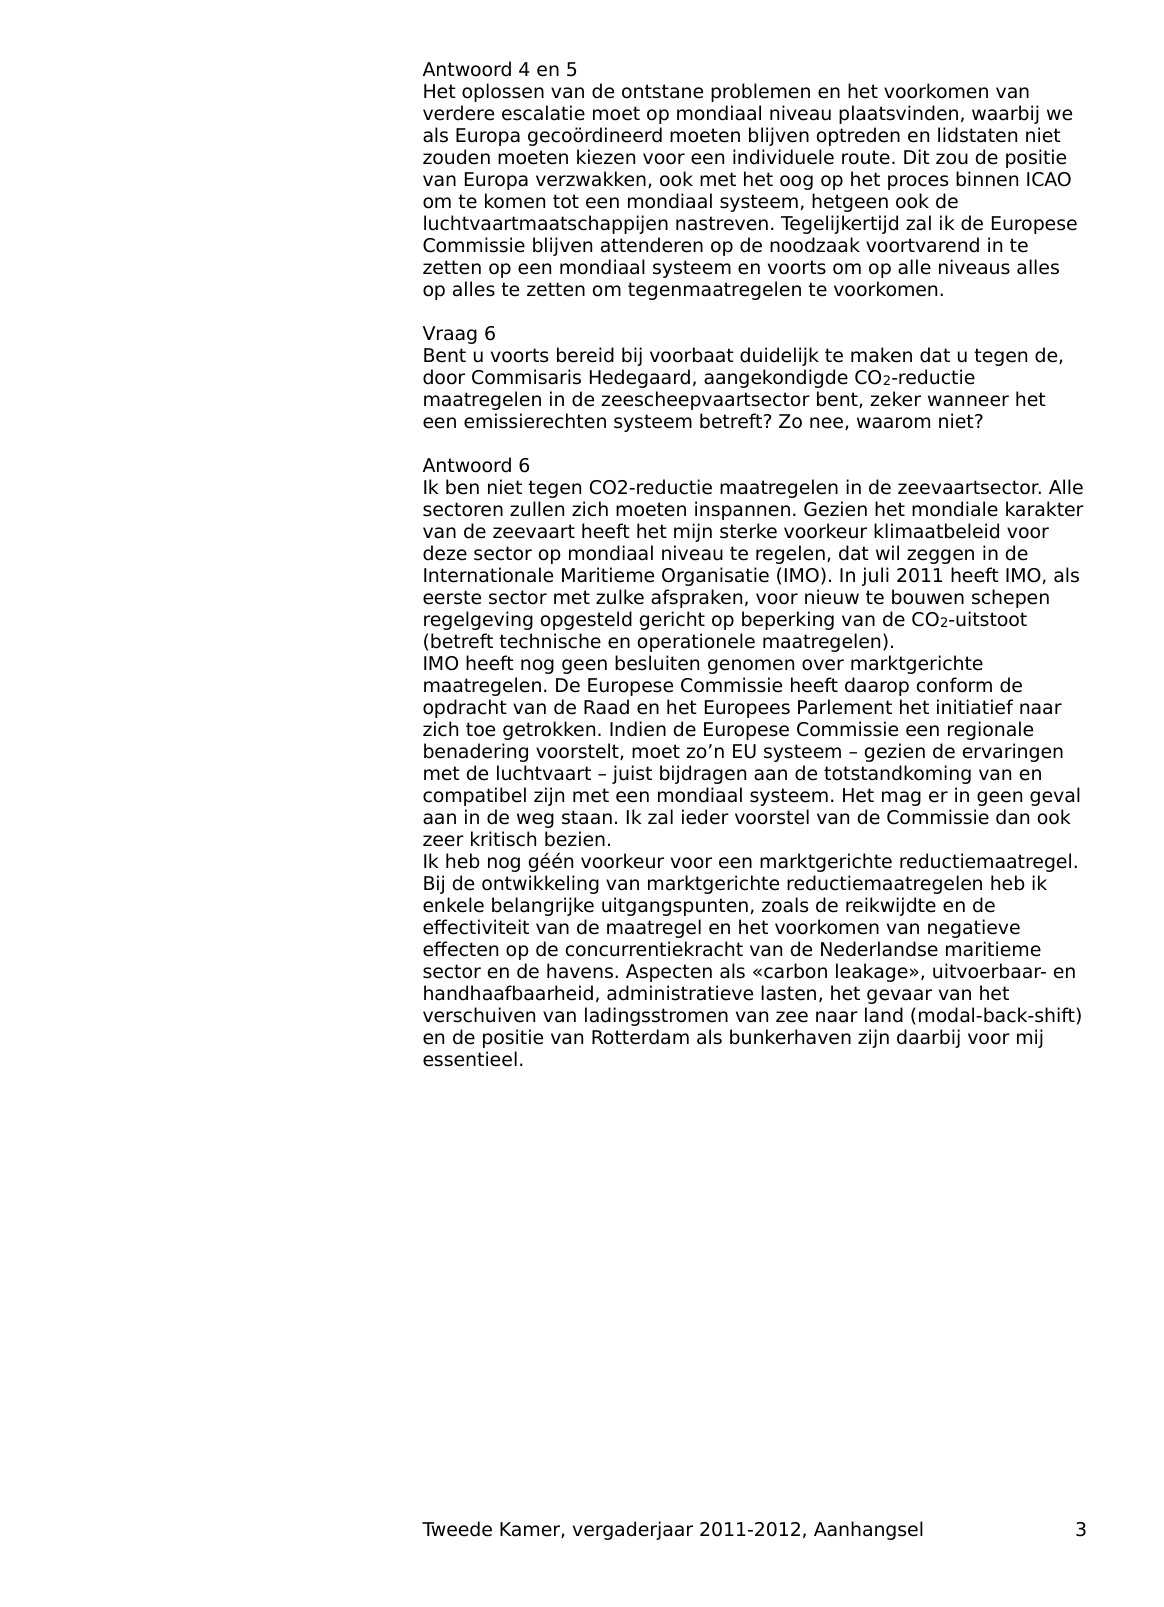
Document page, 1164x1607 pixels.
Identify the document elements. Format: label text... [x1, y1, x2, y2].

text Vraag 6 [422, 323, 1087, 345]
text Het oplossen van de ontstane problemen en het voorkomen van verdere escalatie moet op mondiaal niveau plaatsvinden, waarbij we als Europa gecoördineerd moeten blijven optreden en lidstaten niet zouden moeten kiezen voor een individuele route. Dit zou de positie van Europa verzwakken, ook met het oog op het proces binnen ICAO om te komen tot een mondiaal systeem, hetgeen ook de luchtvaartmaatschappijen nastreven. Tegelijkertijd zal ik de Europese Commissie blijven attenderen op de noodzaak voortvarend in te zetten op een mondiaal systeem en voorts om op alle niveaus alles op alles te zetten om tegenmaatregelen te voorkomen. [422, 81, 1087, 301]
text IMO heeft nog geen besluiten genomen over marktgerichte maatregelen. De Europese Commissie heeft daarop conform de opdracht van de Raad en het Europees Parlement het initiatief naar zich toe getrokken. Indien de Europese Commissie een regionale benadering voorstelt, moet zo’n EU systeem – gezien de ervaringen met de luchtvaart – juist bijdragen aan de totstandkoming van en compatibel zijn met een mondiaal systeem. Het mag er in geen geval aan in de weg staan. Ik zal ieder voorstel van de Commissie dan ook zeer kritisch bezien. [422, 653, 1087, 851]
text Bent u voorts bereid bij voorbaat duidelijk te maken dat u tegen de, door Commisaris Hedegaard, aangekondigde CO2-reductie maatregelen in de zeescheepvaartsector bent, zeker wanneer het een emissierechten systeem betreft? Zo nee, waarom niet? [422, 345, 1087, 433]
text Ik ben niet tegen CO2-reductie maatregelen in de zeevaartsector. Alle sectoren zullen zich moeten inspannen. Gezien het mondiale karakter van de zeevaart heeft het mijn sterke voorkeur klimaatbeleid voor deze sector op mondiaal niveau te regelen, dat wil zeggen in de Internationale Maritieme Organisatie (IMO). In juli 2011 heeft IMO, als eerste sector met zulke afspraken, voor nieuw te bouwen schepen regelgeving opgesteld gericht op beperking van de CO2-uitstoot (betreft technische en operationele maatregelen). [422, 477, 1087, 653]
text Ik heb nog géén voorkeur voor een marktgerichte reductiemaatregel. Bij de ontwikkeling van marktgerichte reductiemaatregelen heb ik enkele belangrijke uitgangspunten, zoals de reikwijdte en de effectiviteit van de maatregel en het voorkomen van negatieve effecten op de concurrentiekracht van de Nederlandse maritieme sector en de havens. Aspecten als «carbon leakage», uitvoerbaar- en handhaafbaarheid, administratieve lasten, het gevaar van het verschuiven van ladingsstromen van zee naar land (modal-back-shift) en de positie van Rotterdam als bunkerhaven zijn daarbij voor mij essentieel. [422, 851, 1087, 1071]
text Antwoord 4 en 5 [422, 59, 1087, 81]
text Antwoord 6 [422, 455, 1087, 477]
